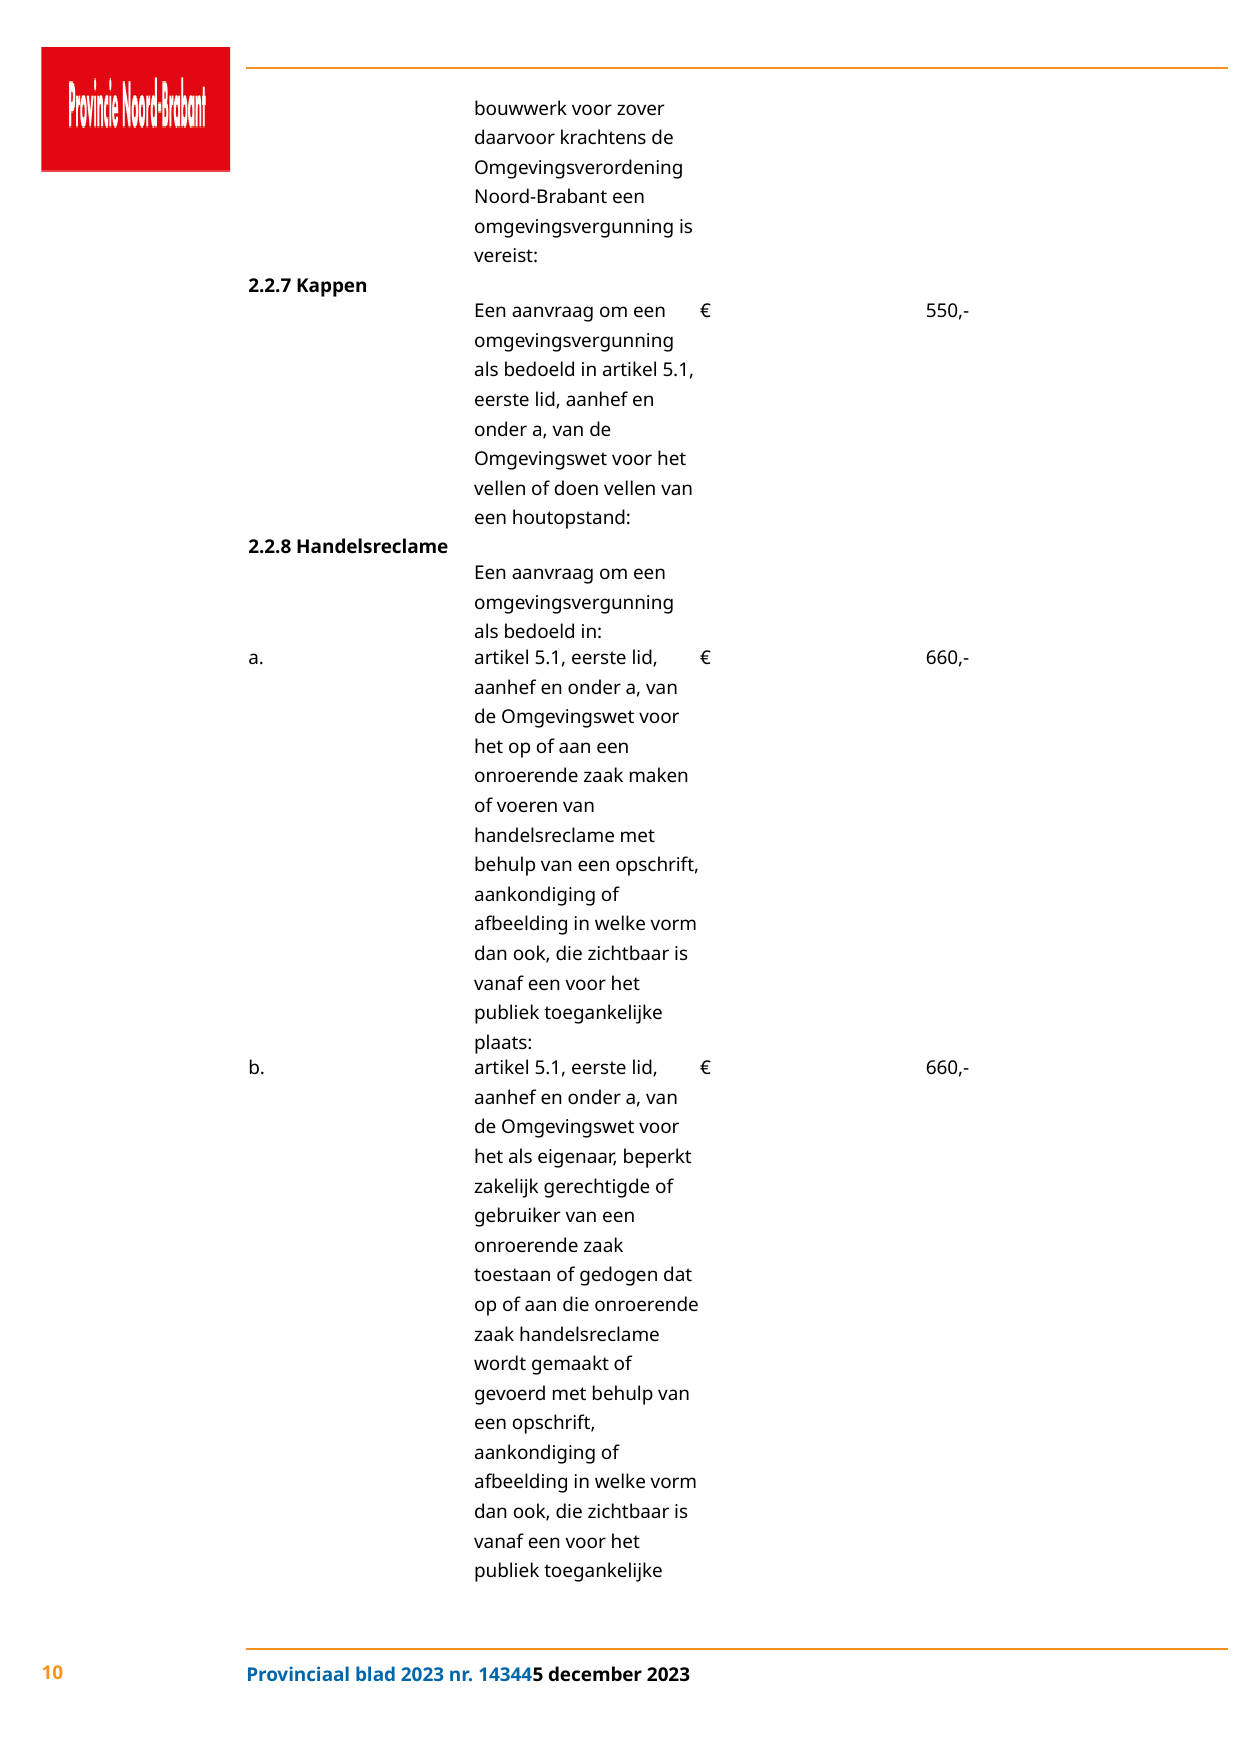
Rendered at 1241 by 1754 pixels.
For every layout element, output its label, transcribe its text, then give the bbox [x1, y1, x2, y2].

table_cell [248, 95, 474, 268]
table_cell artikel 5.1, eerste lid, aanhef en onder a, van de Omgevingswet voor het op of aan een onroerende zaak maken of voeren van handelsreclame met behulp van een opschrift, aankondiging of afbeelding in welke vorm dan ook, die zichtbaar is vanaf een voor het publiek toegankelijke plaats: [474, 644, 700, 1054]
table_cell 550,- [926, 298, 1152, 530]
table_cell € [700, 644, 926, 1054]
table_cell [926, 559, 1152, 644]
table_header 2.2.8 Handelsreclame [248, 534, 1152, 559]
table_cell Een aanvraag om een omgevingsvergunning als bedoeld in artikel 5.1, eerste lid, aanhef en onder a, van de Omgevingswet voor het vellen of doen vellen van een houtopstand: [474, 298, 700, 530]
table_cell artikel 5.1, eerste lid, aanhef en onder a, van de Omgevingswet voor het als eigenaar, beperkt zakelijk gerechtigde of gebruiker van een onroerende zaak toestaan of gedogen dat op of aan die onroerende zaak handelsreclame wordt gemaakt of gevoerd met behulp van een opschrift, aankondiging of afbeelding in welke vorm dan ook, die zichtbaar is vanaf een voor het publiek toegankelijke [474, 1055, 700, 1583]
table_cell Een aanvraag om een omgevingsvergunning als bedoeld in: [474, 559, 700, 644]
table_cell [248, 559, 474, 644]
table_cell bouwwerk voor zover daarvoor krachtens de Omgevingsverordening Noord-Brabant een omgevingsvergunning is vereist: [474, 95, 700, 268]
table_cell [926, 95, 1152, 268]
table_cell 660,- [926, 1055, 1152, 1583]
table_cell a. [248, 644, 474, 1054]
table_cell 660,- [926, 644, 1152, 1054]
table_cell [700, 559, 926, 644]
table_cell b. [248, 1055, 474, 1583]
table_cell € [700, 1055, 926, 1583]
table_cell [700, 95, 926, 268]
picture [41, 47, 231, 172]
table_cell € [700, 298, 926, 530]
table_header 2.2.7 Kappen [248, 272, 1152, 297]
table_cell [248, 298, 474, 530]
